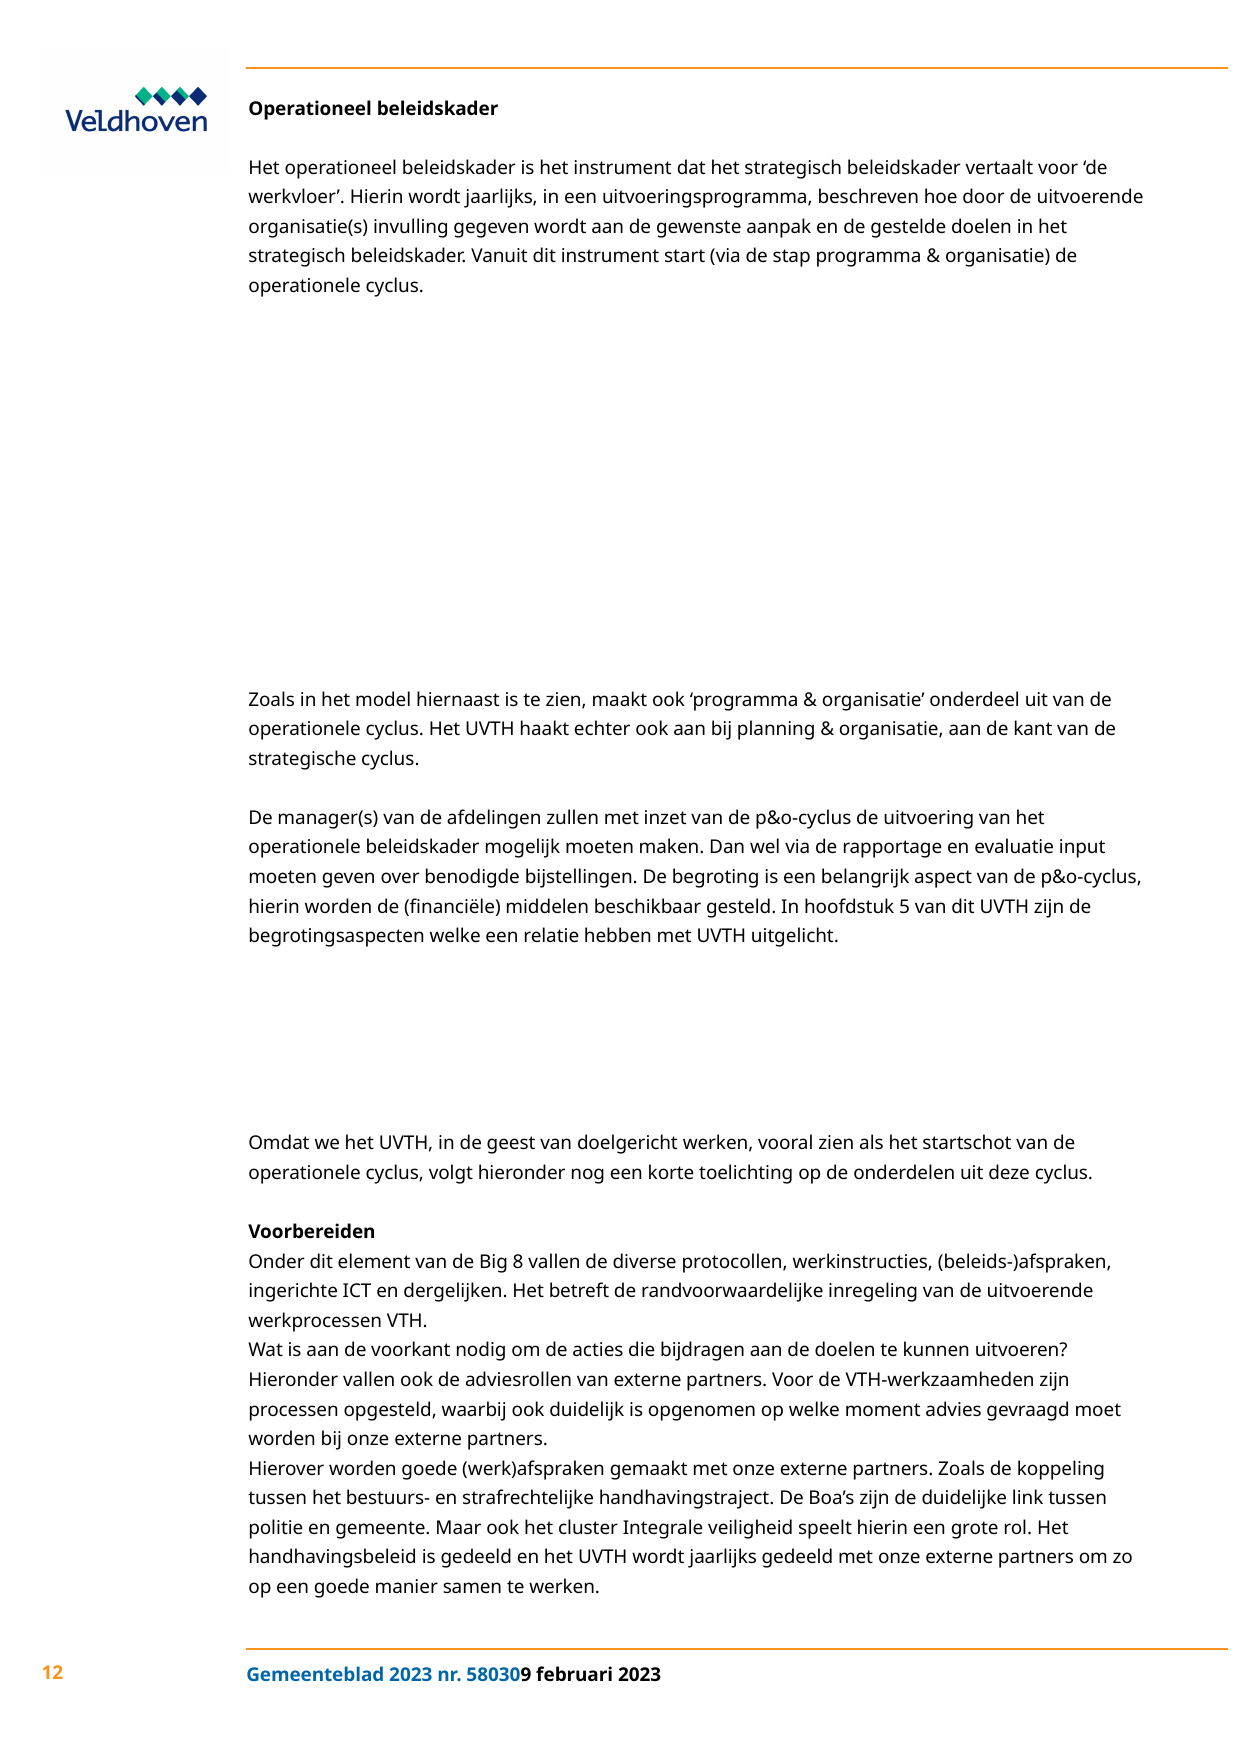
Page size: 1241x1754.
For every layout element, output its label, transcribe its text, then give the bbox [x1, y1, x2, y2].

text Wat is aan de voorkant nodig om de acties die bijdragen aan de doelen te kunnen uitvoeren? [248, 1337, 1152, 1362]
text Hieronder vallen ook de adviesrollen van externe partners. Voor de VTH-werkzaamheden zijn processen opgesteld, waarbij ook duidelijk is opgenomen op welke moment advies gevraagd moet worden bij onze externe partners. [248, 1366, 1152, 1451]
text Zoals in het model hiernaast is te zien, maakt ook ‘programma & organisatie’ onderdeel uit van de operationele cyclus. Het UVTH haakt echter ook aan bij planning & organisatie, aan de kant van de strategische cyclus. [248, 686, 1152, 771]
text Voorbereiden [248, 1218, 1152, 1244]
table_header Operationeel beleidskader Het operationeel beleidskader is het instrument dat het strategisch beleidskader vertaalt voor ‘de werkvloer’. Hierin wordt jaarlijks, in een uitvoeringsprogramma, beschreven hoe door de uitvoerende organisatie(s) invulling gegeven wordt aan de gewenste aanpak en de gestelde doelen in het strategisch beleidskader. Vanuit dit instrument start (via de stap programma & organisatie) de operationele cyclus. [248, 95, 1152, 298]
text Hierover worden goede (werk)afspraken gemaakt met onze externe partners. Zoals de koppeling tussen het bestuurs- en strafrechtelijke handhavingstraject. De Boa’s zijn de duidelijke link tussen politie en gemeente. Maar ook het cluster Integrale veiligheid speelt hierin een grote rol. Het handhavingsbeleid is gedeeld en het UVTH wordt jaarlijks gedeeld met onze externe partners om zo op een goede manier samen te werken. [248, 1455, 1152, 1599]
picture [41, 47, 231, 172]
text Omdat we het UVTH, in de geest van doelgericht werken, vooral zien als het startschot van de operationele cyclus, volgt hieronder nog een korte toelichting op de onderdelen uit deze cyclus. [248, 1129, 1152, 1185]
text Onder dit element van de Big 8 vallen de diverse protocollen, werkinstructies, (beleids-)afspraken, ingerichte ICT en dergelijken. Het betreft de randvoorwaardelijke inregeling van de uitvoerende werkprocessen VTH. [248, 1248, 1152, 1333]
text De manager(s) van de afdelingen zullen met inzet van de p&o-cyclus de uitvoering van het operationele beleidskader mogelijk moeten maken. Dan wel via de rapportage en evaluatie input moeten geven over benodigde bijstellingen. De begroting is een belangrijk aspect van de p&o-cyclus, hierin worden de (financiële) middelen beschikbaar gesteld. In hoofdstuk 5 van dit UVTH zijn de begrotingsaspecten welke een relatie hebben met UVTH uitgelicht. [248, 804, 1152, 948]
